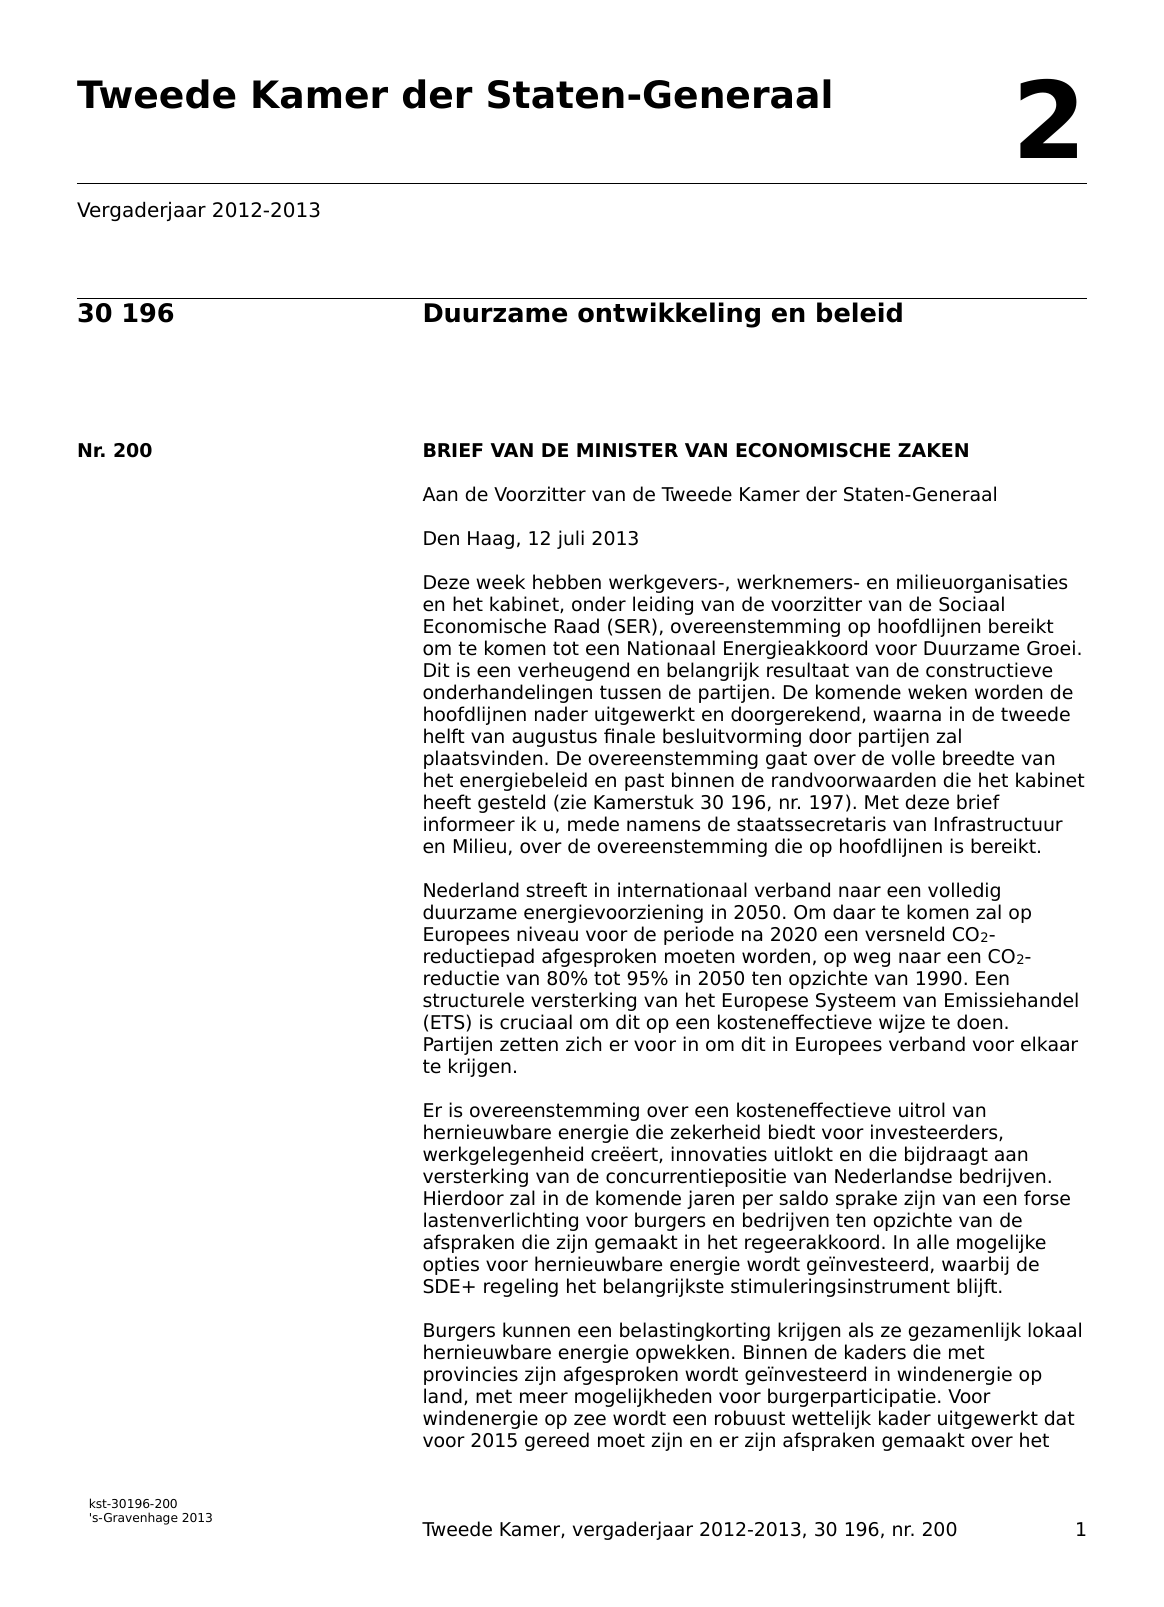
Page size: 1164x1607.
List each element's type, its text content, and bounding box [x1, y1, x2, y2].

text 's-Gravenhage 2013 [88, 1511, 323, 1525]
text Nederland streeft in internationaal verband naar een volledig duurzame energievoorziening in 2050. Om daar te komen zal op Europees niveau voor de periode na 2020 een versneld CO2-reductiepad afgesproken moeten worden, op weg naar een CO2-reductie van 80% tot 95% in 2050 ten opzichte van 1990. Een structurele versterking van het Europese Systeem van Emissiehandel (ETS) is cruciaal om dit op een kosteneffectieve wijze te doen. Partijen zetten zich er voor in om dit in Europees verband voor elkaar te krijgen. [422, 880, 1087, 1078]
text Aan de Voorzitter van de Tweede Kamer der Staten-Generaal [422, 484, 1087, 506]
text Er is overeenstemming over een kosteneffectieve uitrol van hernieuwbare energie die zekerheid biedt voor investeerders, werkgelegenheid creëert, innovaties uitlokt en die bijdraagt aan versterking van de concurrentiepositie van Nederlandse bedrijven. Hierdoor zal in de komende jaren per saldo sprake zijn van een forse lastenverlichting voor burgers en bedrijven ten opzichte van de afspraken die zijn gemaakt in het regeerakkoord. In alle mogelijke opties voor hernieuwbare energie wordt geïnvesteerd, waarbij de SDE+ regeling het belangrijkste stimuleringsinstrument blijft. [422, 1100, 1087, 1298]
text Burgers kunnen een belastingkorting krijgen als ze gezamenlijk lokaal hernieuwbare energie opwekken. Binnen de kaders die met provincies zijn afgesproken wordt geïnvesteerd in windenergie op land, met meer mogelijkheden voor burgerparticipatie. Voor windenergie op zee wordt een robuust wettelijk kader uitgewerkt dat voor 2015 gereed moet zijn en er zijn afspraken gemaakt over het [422, 1320, 1087, 1452]
subtitle Nr. 200 BRIEF VAN DE MINISTER VAN ECONOMISCHE ZAKEN [77, 440, 1087, 462]
table_header Tweede Kamer der Staten-Generaal [77, 59, 886, 183]
text Den Haag, 12 juli 2013 [422, 528, 1087, 550]
subtitle 30 196 Duurzame ontwikkeling en beleid [77, 299, 1087, 329]
table_header 2 [886, 59, 1087, 183]
text kst-30196-200 [88, 1497, 323, 1511]
text Deze week hebben werkgevers-, werknemers- en milieuorganisaties en het kabinet, onder leiding van de voorzitter van de Sociaal Economische Raad (SER), overeenstemming op hoofdlijnen bereikt om te komen tot een Nationaal Energieakkoord voor Duurzame Groei. Dit is een verheugend en belangrijk resultaat van de constructieve onderhandelingen tussen de partijen. De komende weken worden de hoofdlijnen nader uitgewerkt en doorgerekend, waarna in de tweede helft van augustus finale besluitvorming door partijen zal plaatsvinden. De overeenstemming gaat over de volle breedte van het energiebeleid en past binnen de randvoorwaarden die het kabinet heeft gesteld (zie Kamerstuk 30 196, nr. 197). Met deze brief informeer ik u, mede namens de staatssecretaris van Infrastructuur en Milieu, over de overeenstemming die op hoofdlijnen is bereikt. [422, 572, 1087, 858]
table_cell Vergaderjaar 2012-2013 [77, 184, 1087, 298]
